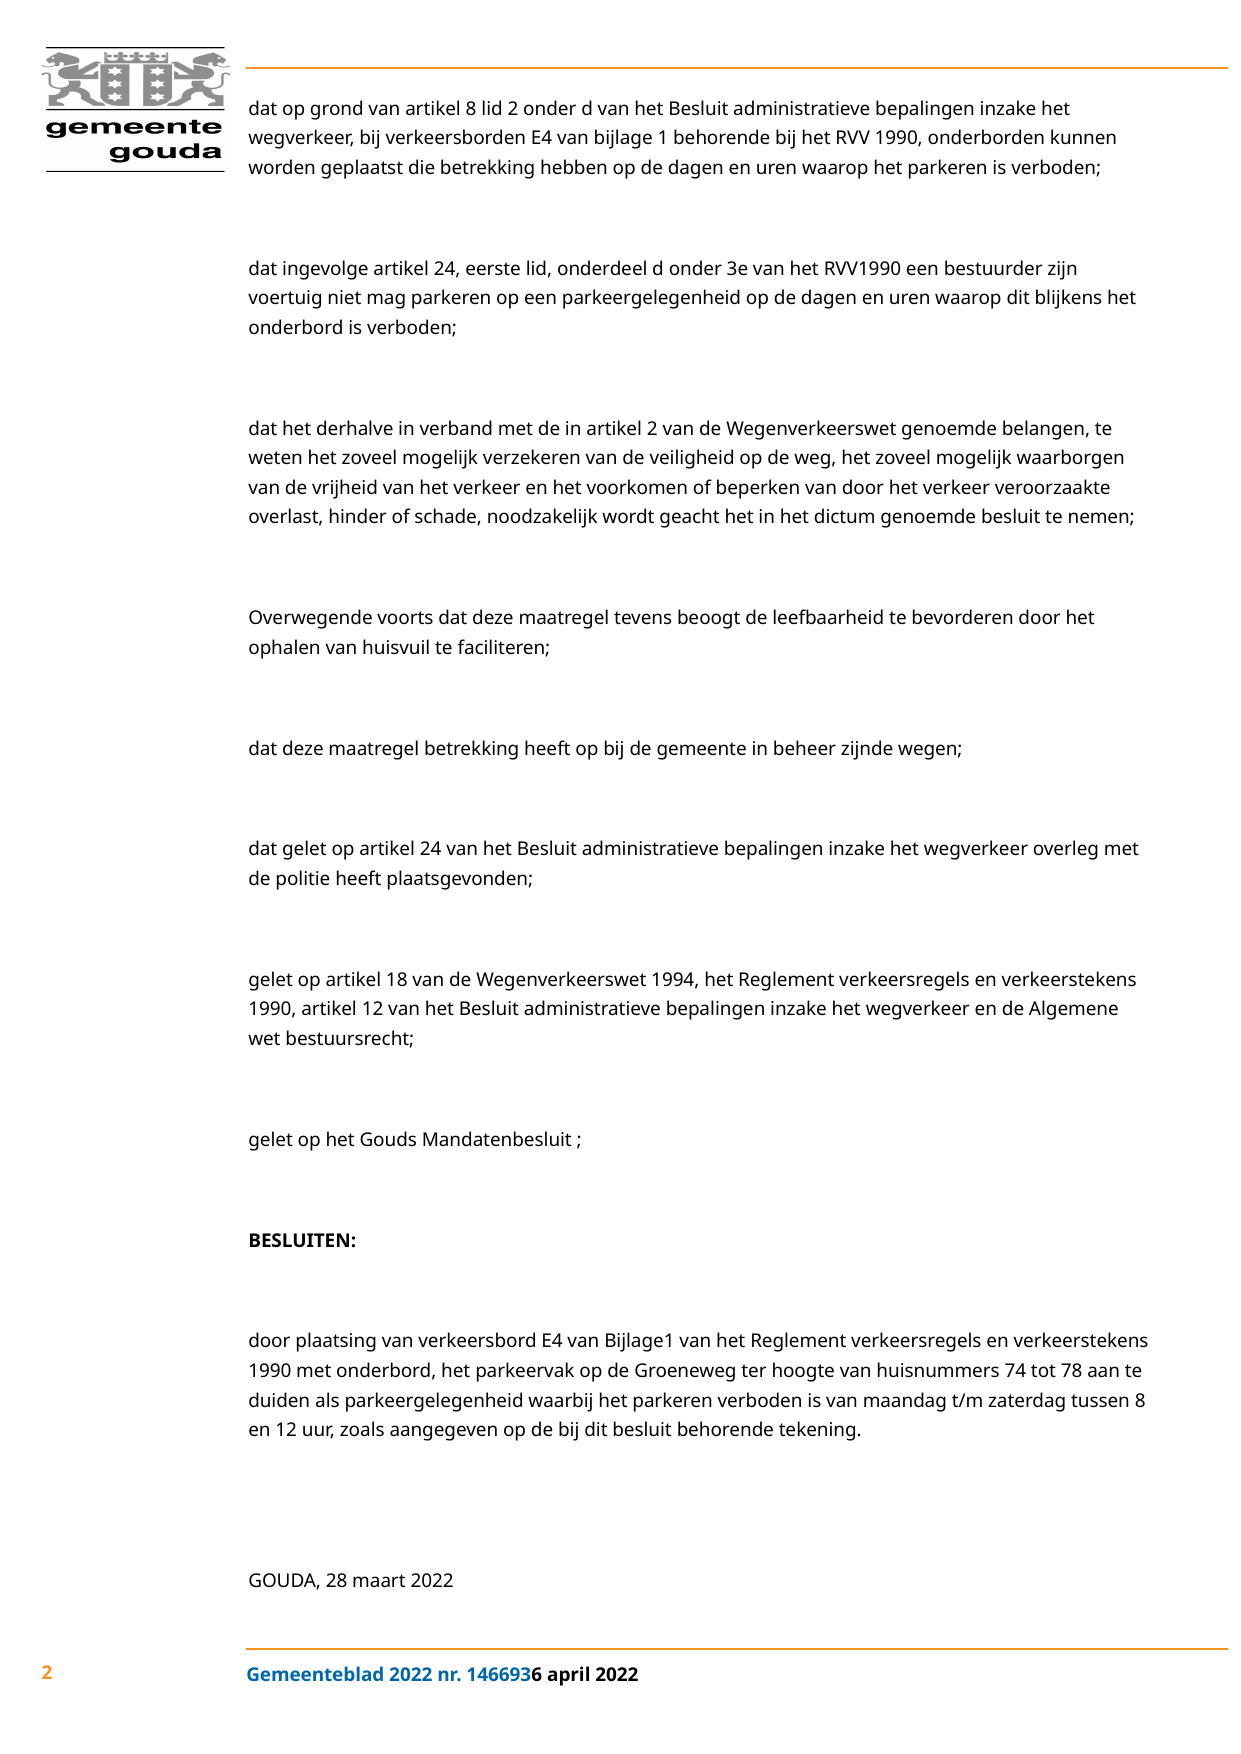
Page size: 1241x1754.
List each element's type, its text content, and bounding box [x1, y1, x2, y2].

text dat gelet op artikel 24 van het Besluit administratieve bepalingen inzake het wegverkeer overleg met de politie heeft plaatsgevonden; [248, 836, 1152, 891]
text gelet op het Gouds Mandatenbesluit ; [248, 1126, 1152, 1152]
text BESLUITEN: [248, 1227, 1152, 1253]
text door plaatsing van verkeersbord E4 van Bijlage1 van het Reglement verkeersregels en verkeerstekens 1990 met onderbord, het parkeervak op de Groeneweg ter hoogte van huisnummers 74 tot 78 aan te duiden als parkeergelegenheid waarbij het parkeren verboden is van maandag t/m zaterdag tussen 8 en 12 uur, zoals aangegeven op de bij dit besluit behorende tekening. [248, 1328, 1152, 1442]
text dat op grond van artikel 8 lid 2 onder d van het Besluit administratieve bepalingen inzake het wegverkeer, bij verkeersborden E4 van bijlage 1 behorende bij het RVV 1990, onderborden kunnen worden geplaatst die betrekking hebben op de dagen en uren waarop het parkeren is verboden; [248, 95, 1152, 180]
text dat het derhalve in verband met de in artikel 2 van de Wegenverkeerswet genoemde belangen, te weten het zoveel mogelijk verzekeren van de veiligheid op de weg, het zoveel mogelijk waarborgen van de vrijheid van het verkeer en het voorkomen of beperken van door het verkeer veroorzaakte overlast, hinder of schade, noodzakelijk wordt geacht het in het dictum genoemde besluit te nemen; [248, 415, 1152, 529]
text dat ingevolge artikel 24, eerste lid, onderdeel d onder 3e van het RVV1990 een bestuurder zijn voertuig niet mag parkeren op een parkeergelegenheid op de dagen en uren waarop dit blijkens het onderbord is verboden; [248, 255, 1152, 340]
picture [41, 47, 231, 172]
text dat deze maatregel betrekking heeft op bij de gemeente in beheer zijnde wegen; [248, 735, 1152, 761]
text Overwegende voorts dat deze maatregel tevens beoogt de leefbaarheid te bevorderen door het ophalen van huisvuil te faciliteren; [248, 604, 1152, 660]
text GOUDA, 28 maart 2022 [248, 1568, 1152, 1593]
text gelet op artikel 18 van de Wegenverkeerswet 1994, het Reglement verkeersregels en verkeerstekens 1990, artikel 12 van het Besluit administratieve bepalingen inzake het wegverkeer en de Algemene wet bestuursrecht; [248, 966, 1152, 1051]
